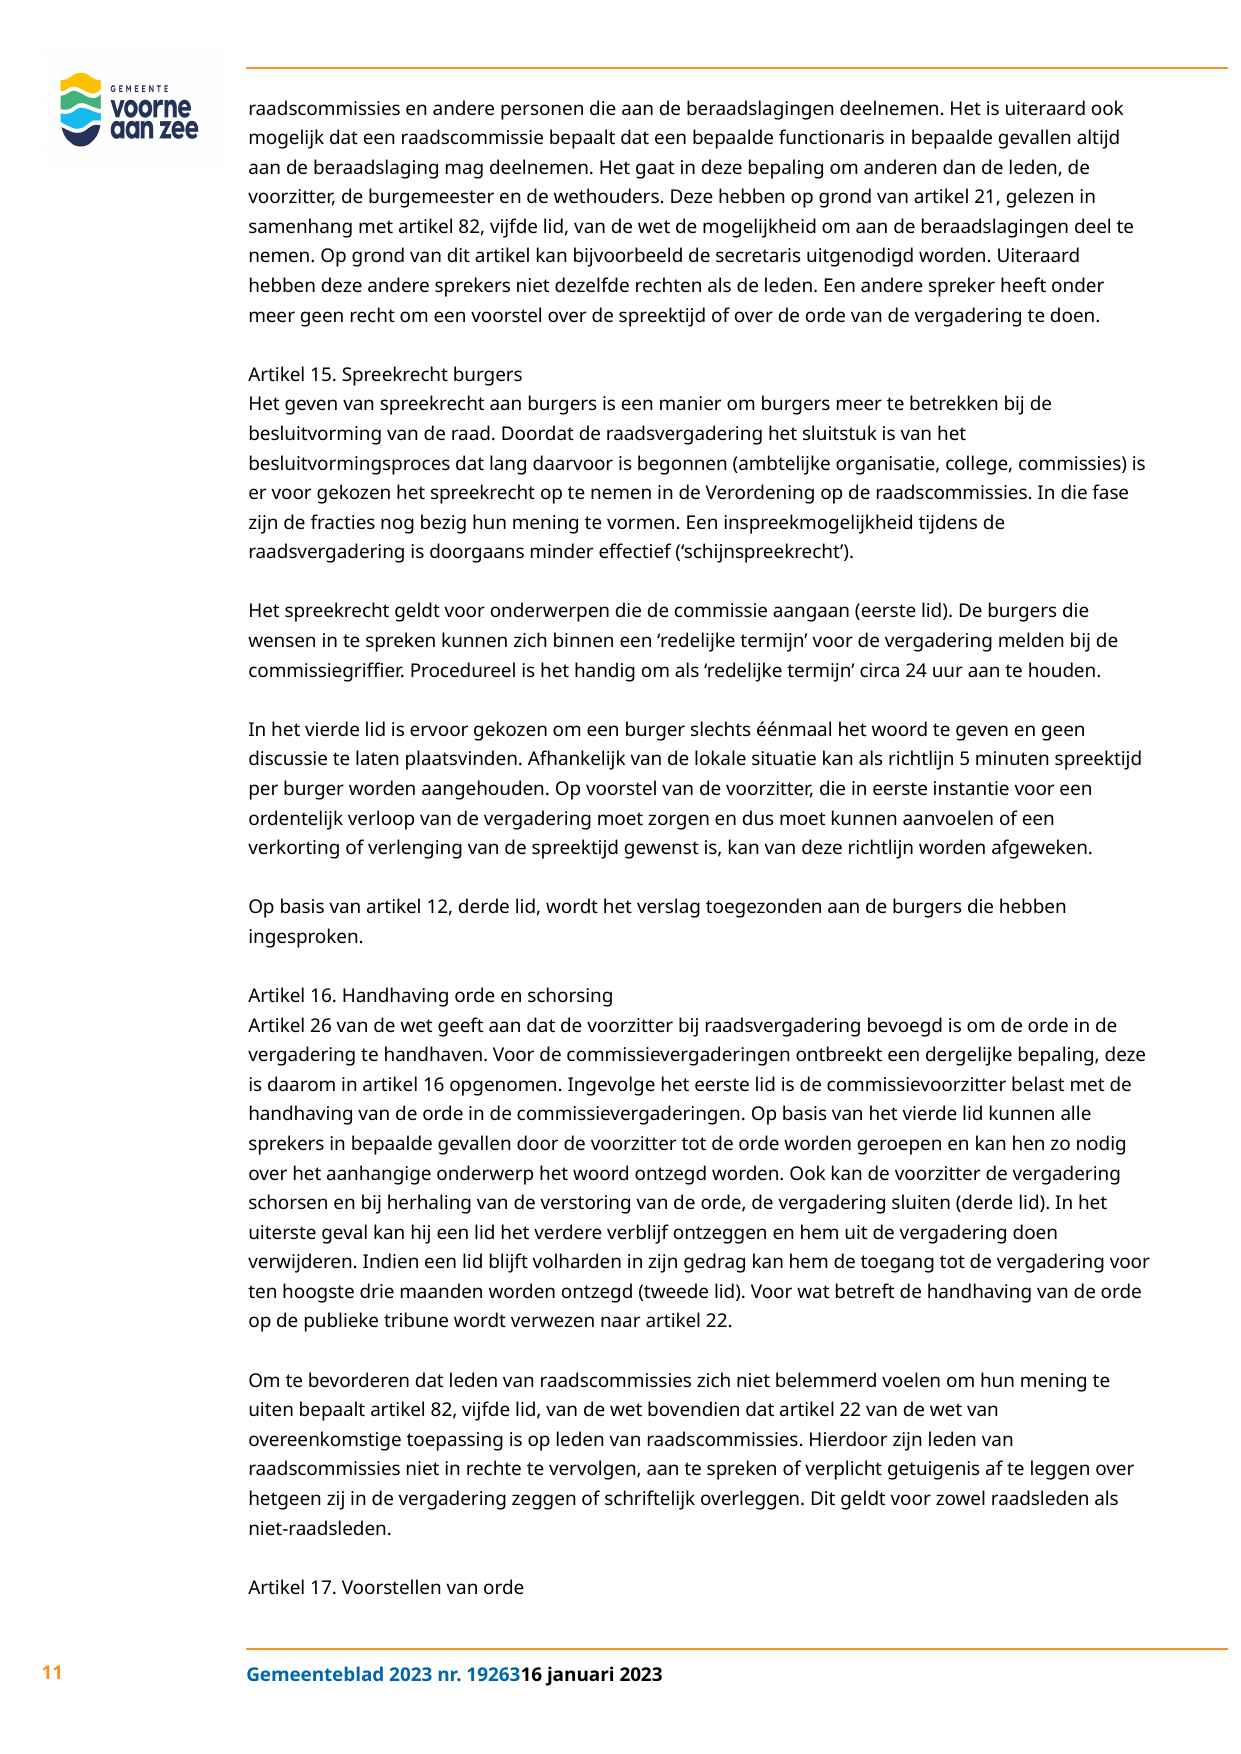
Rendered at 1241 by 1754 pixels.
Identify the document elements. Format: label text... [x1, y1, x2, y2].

picture [41, 47, 231, 172]
text Het geven van spreekrecht aan burgers is een manier om burgers meer te betrekken bij de besluitvorming van de raad. Doordat de raadsvergadering het sluitstuk is van het besluitvormingsproces dat lang daarvoor is begonnen (ambtelijke organisatie, college, commissies) is er voor gekozen het spreekrecht op te nemen in de Verordening op de raadscommissies. In die fase zijn de fracties nog bezig hun mening te vormen. Een inspreekmogelijkheid tijdens de raadsvergadering is doorgaans minder effectief (‘schijnspreekrecht’). [248, 391, 1152, 564]
text Artikel 26 van de wet geeft aan dat de voorzitter bij raadsvergadering bevoegd is om de orde in de vergadering te handhaven. Voor de commissievergaderingen ontbreekt een dergelijke bepaling, deze is daarom in artikel 16 opgenomen. Ingevolge het eerste lid is de commissievoorzitter belast met de handhaving van de orde in de commissievergaderingen. Op basis van het vierde lid kunnen alle sprekers in bepaalde gevallen door de voorzitter tot de orde worden geroepen en kan hen zo nodig over het aanhangige onderwerp het woord ontzegd worden. Ook kan de voorzitter de vergadering schorsen en bij herhaling van de verstoring van de orde, de vergadering sluiten (derde lid). In het uiterste geval kan hij een lid het verdere verblijf ontzeggen en hem uit de vergadering doen verwijderen. Indien een lid blijft volharden in zijn gedrag kan hem de toegang tot de vergadering voor ten hoogste drie maanden worden ontzegd (tweede lid). Voor wat betreft de handhaving van de orde op de publieke tribune wordt verwezen naar artikel 22. [248, 1012, 1152, 1333]
text Artikel 17. Voorstellen van orde [248, 1574, 1152, 1600]
text Het spreekrecht geldt voor onderwerpen die de commissie aangaan (eerste lid). De burgers die wensen in te spreken kunnen zich binnen een ‘redelijke termijn’ voor de vergadering melden bij de commissiegriffier. Procedureel is het handig om als ‘redelijke termijn’ circa 24 uur aan te houden. [248, 598, 1152, 683]
text Op basis van artikel 12, derde lid, wordt het verslag toegezonden aan de burgers die hebben ingesproken. [248, 893, 1152, 949]
text Om te bevorderen dat leden van raadscommissies zich niet belemmerd voelen om hun mening te uiten bepaalt artikel 82, vijfde lid, van de wet bovendien dat artikel 22 van de wet van overeenkomstige toepassing is op leden van raadscommissies. Hierdoor zijn leden van raadscommissies niet in rechte te vervolgen, aan te spreken of verplicht getuigenis af te leggen over hetgeen zij in de vergadering zeggen of schriftelijk overleggen. Dit geldt voor zowel raadsleden als niet-raadsleden. [248, 1367, 1152, 1541]
text raadscommissies en andere personen die aan de beraadslagingen deelnemen. Het is uiteraard ook mogelijk dat een raadscommissie bepaalt dat een bepaalde functionaris in bepaalde gevallen altijd aan de beraadslaging mag deelnemen. Het gaat in deze bepaling om anderen dan de leden, de voorzitter, de burgemeester en de wethouders. Deze hebben op grond van artikel 21, gelezen in samenhang met artikel 82, vijfde lid, van de wet de mogelijkheid om aan de beraadslagingen deel te nemen. Op grond van dit artikel kan bijvoorbeeld de secretaris uitgenodigd worden. Uiteraard hebben deze andere sprekers niet dezelfde rechten als de leden. Een andere spreker heeft onder meer geen recht om een voorstel over de spreektijd of over de orde van de vergadering te doen. [248, 95, 1152, 328]
text In het vierde lid is ervoor gekozen om een burger slechts éénmaal het woord te geven en geen discussie te laten plaatsvinden. Afhankelijk van de lokale situatie kan als richtlijn 5 minuten spreektijd per burger worden aangehouden. Op voorstel van de voorzitter, die in eerste instantie voor een ordentelijk verloop van de vergadering moet zorgen en dus moet kunnen aanvoelen of een verkorting of verlenging van de spreektijd gewenst is, kan van deze richtlijn worden afgeweken. [248, 716, 1152, 860]
text Artikel 16. Handhaving orde en schorsing [248, 982, 1152, 1008]
text Artikel 15. Spreekrecht burgers [248, 361, 1152, 387]
